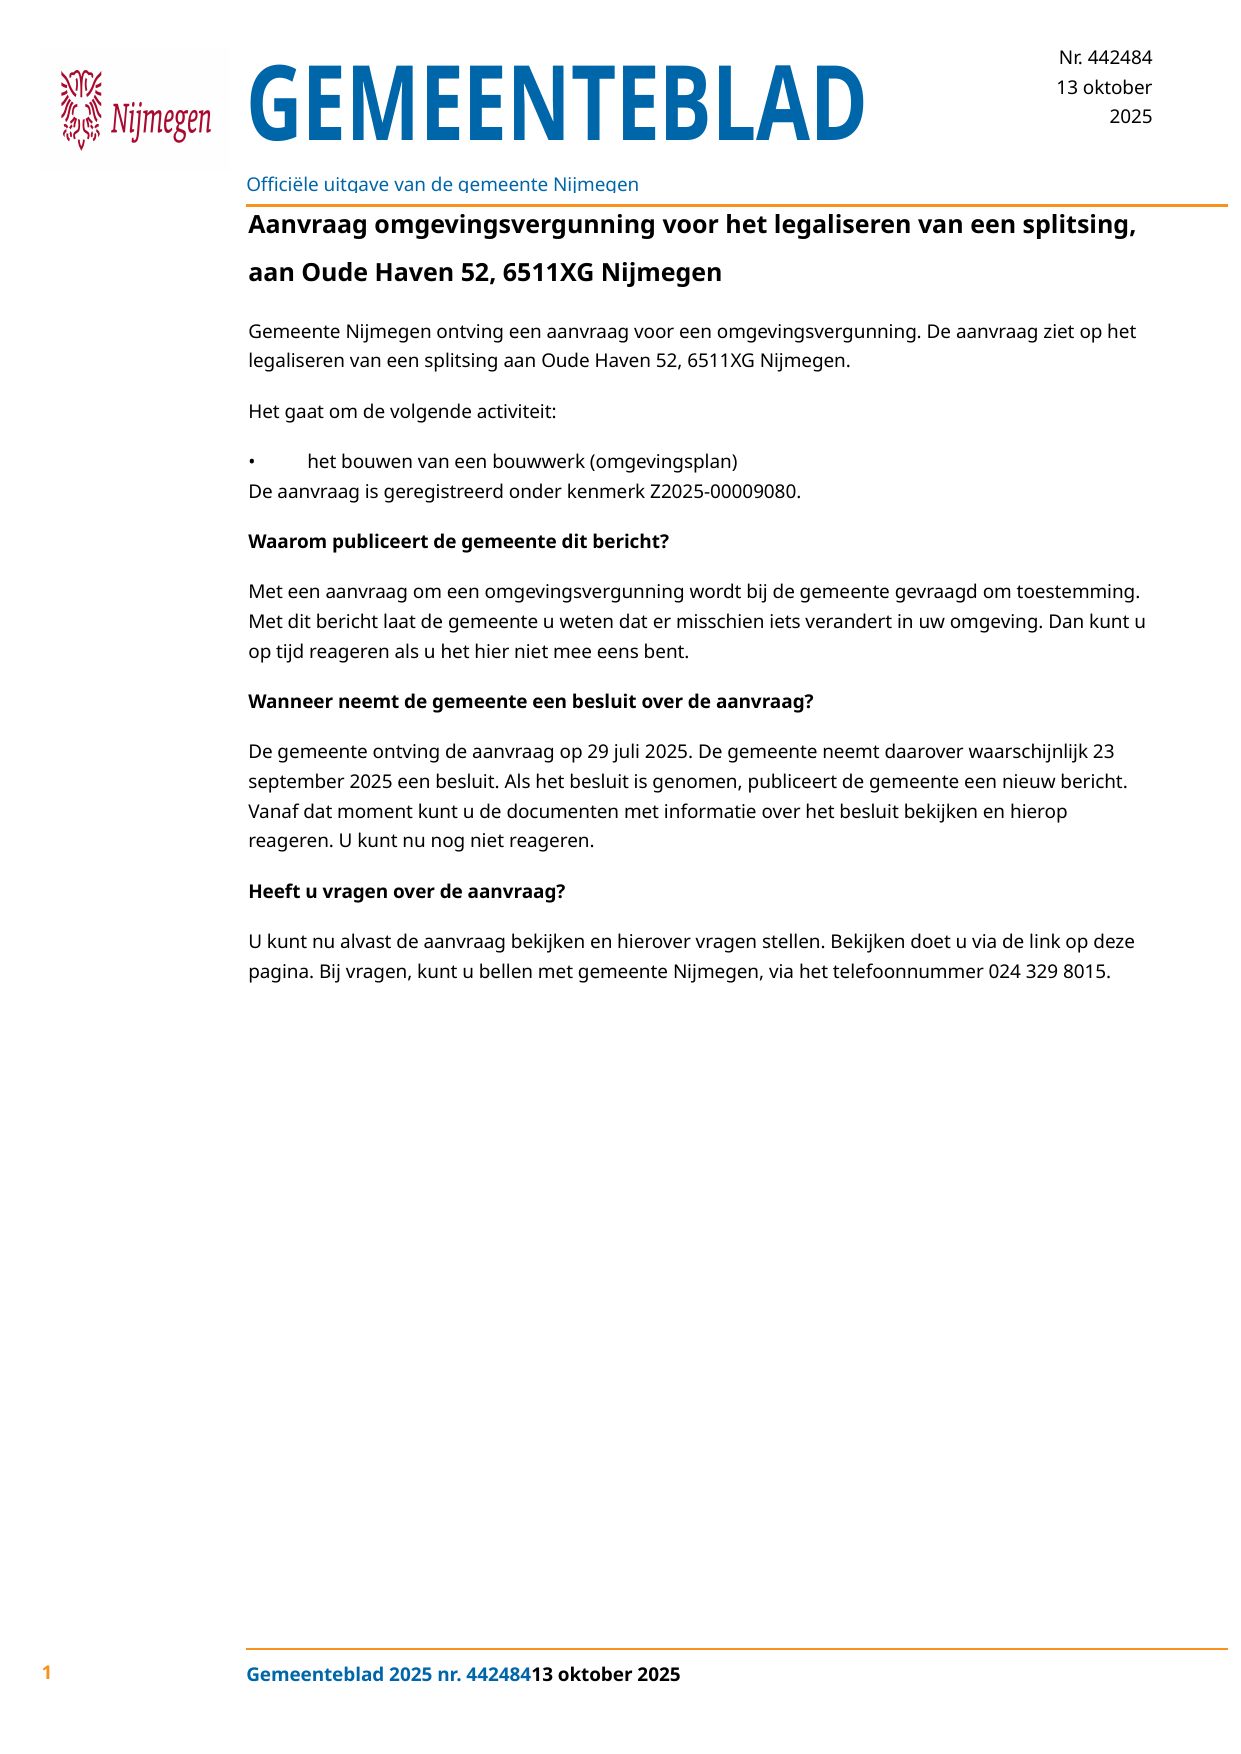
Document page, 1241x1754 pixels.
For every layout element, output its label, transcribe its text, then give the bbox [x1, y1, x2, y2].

text De gemeente ontving de aanvraag op 29 juli 2025. De gemeente neemt daarover waarschijnlijk 23 september 2025 een besluit. Als het besluit is genomen, publiceert de gemeente een nieuw bericht. Vanaf dat moment kunt u de documenten met informatie over het besluit bekijken en hierop reageren. U kunt nu nog niet reageren. [248, 739, 1152, 853]
text Het gaat om de volgende activiteit: [248, 398, 1152, 424]
text Gemeente Nijmegen ontving een aanvraag voor een omgevingsvergunning. De aanvraag ziet op het legaliseren van een splitsing aan Oude Haven 52, 6511XG Nijmegen. [248, 318, 1152, 373]
text Aanvraag omgevingsvergunning voor het legaliseren van een splitsing, aan Oude Haven 52, 6511XG Nijmegen [248, 207, 1152, 288]
list het bouwen van een bouwwerk (omgevingsplan) [248, 448, 1152, 474]
text Wanneer neemt de gemeente een besluit over de aanvraag? [248, 688, 1152, 714]
text U kunt nu alvast de aanvraag bekijken en hierover vragen stellen. Bekijken doet u via de link op deze pagina. Bij vragen, kunt u bellen met gemeente Nijmegen, via het telefoonnummer 024 329 8015. [248, 928, 1152, 984]
text Met een aanvraag om een omgevingsvergunning wordt bij de gemeente gevraagd om toestemming. Met dit bericht laat de gemeente u weten dat er misschien iets verandert in uw omgeving. Dan kunt u op tijd reageren als u het hier niet mee eens bent. [248, 579, 1152, 664]
text De aanvraag is geregistreerd onder kenmerk Z2025-00009080. [248, 478, 1152, 504]
text Waarom publiceert de gemeente dit bericht? [248, 528, 1152, 554]
text Heeft u vragen over de aanvraag? [248, 878, 1152, 904]
picture [41, 47, 231, 172]
